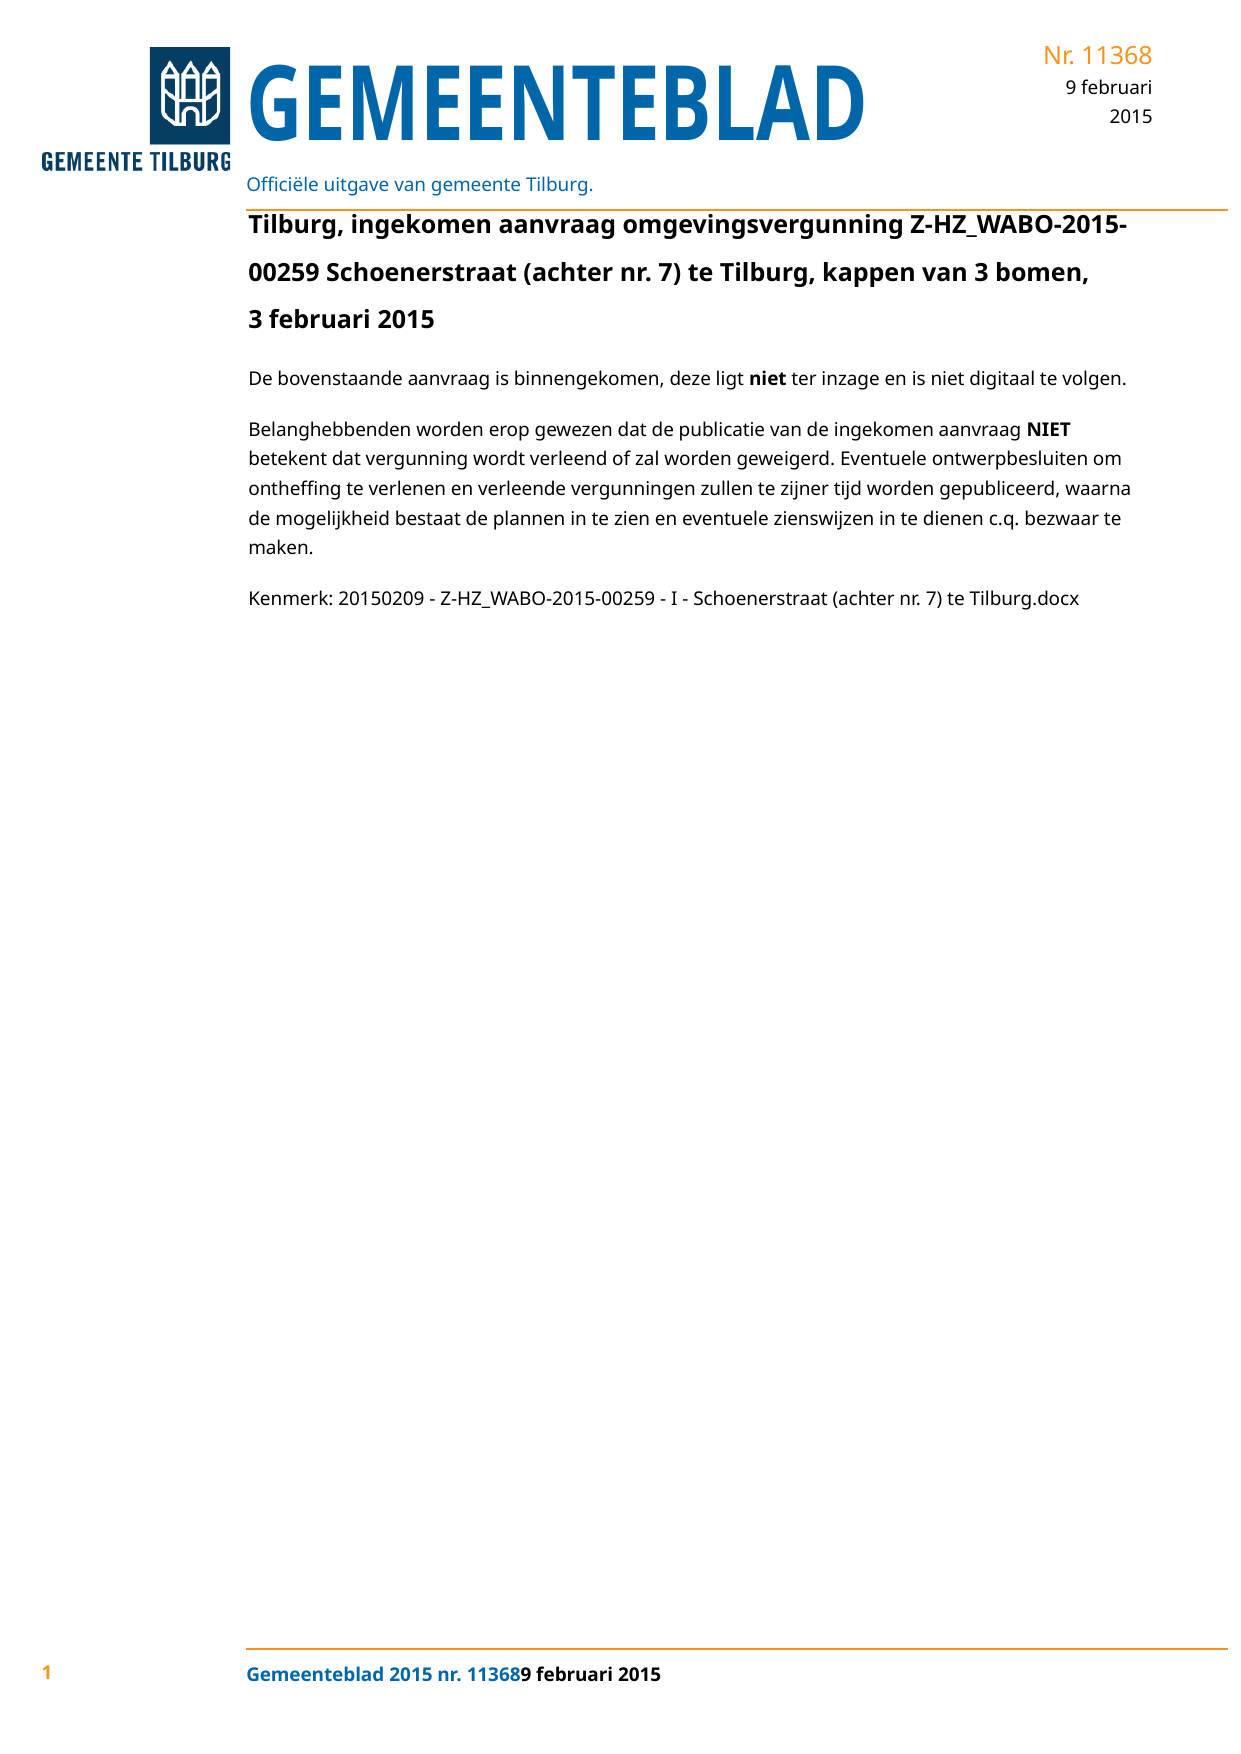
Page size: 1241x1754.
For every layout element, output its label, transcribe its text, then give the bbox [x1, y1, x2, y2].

text Belanghebbenden worden erop gewezen dat de publicatie van de ingekomen aanvraag NIET betekent dat vergunning wordt verleend of zal worden geweigerd. Eventuele ontwerpbesluiten om ontheffing te verlenen en verleende vergunningen zullen te zijner tijd worden gepubliceerd, waarna de mogelijkheid bestaat de plannen in te zien en eventuele zienswijzen in te dienen c.q. bezwaar te maken. [248, 416, 1152, 560]
text De bovenstaande aanvraag is binnengekomen, deze ligt niet ter inzage en is niet digitaal te volgen. [248, 366, 1152, 391]
picture [41, 47, 231, 172]
text Tilburg, ingekomen aanvraag omgevingsvergunning Z-HZ_WABO-2015-00259 Schoenerstraat (achter nr. 7) te Tilburg, kappen van 3 bomen, 3 februari 2015 [248, 211, 1152, 336]
text Kenmerk: 20150209 - Z-HZ_WABO-2015-00259 - I - Schoenerstraat (achter nr. 7) te Tilburg.docx [248, 585, 1152, 610]
